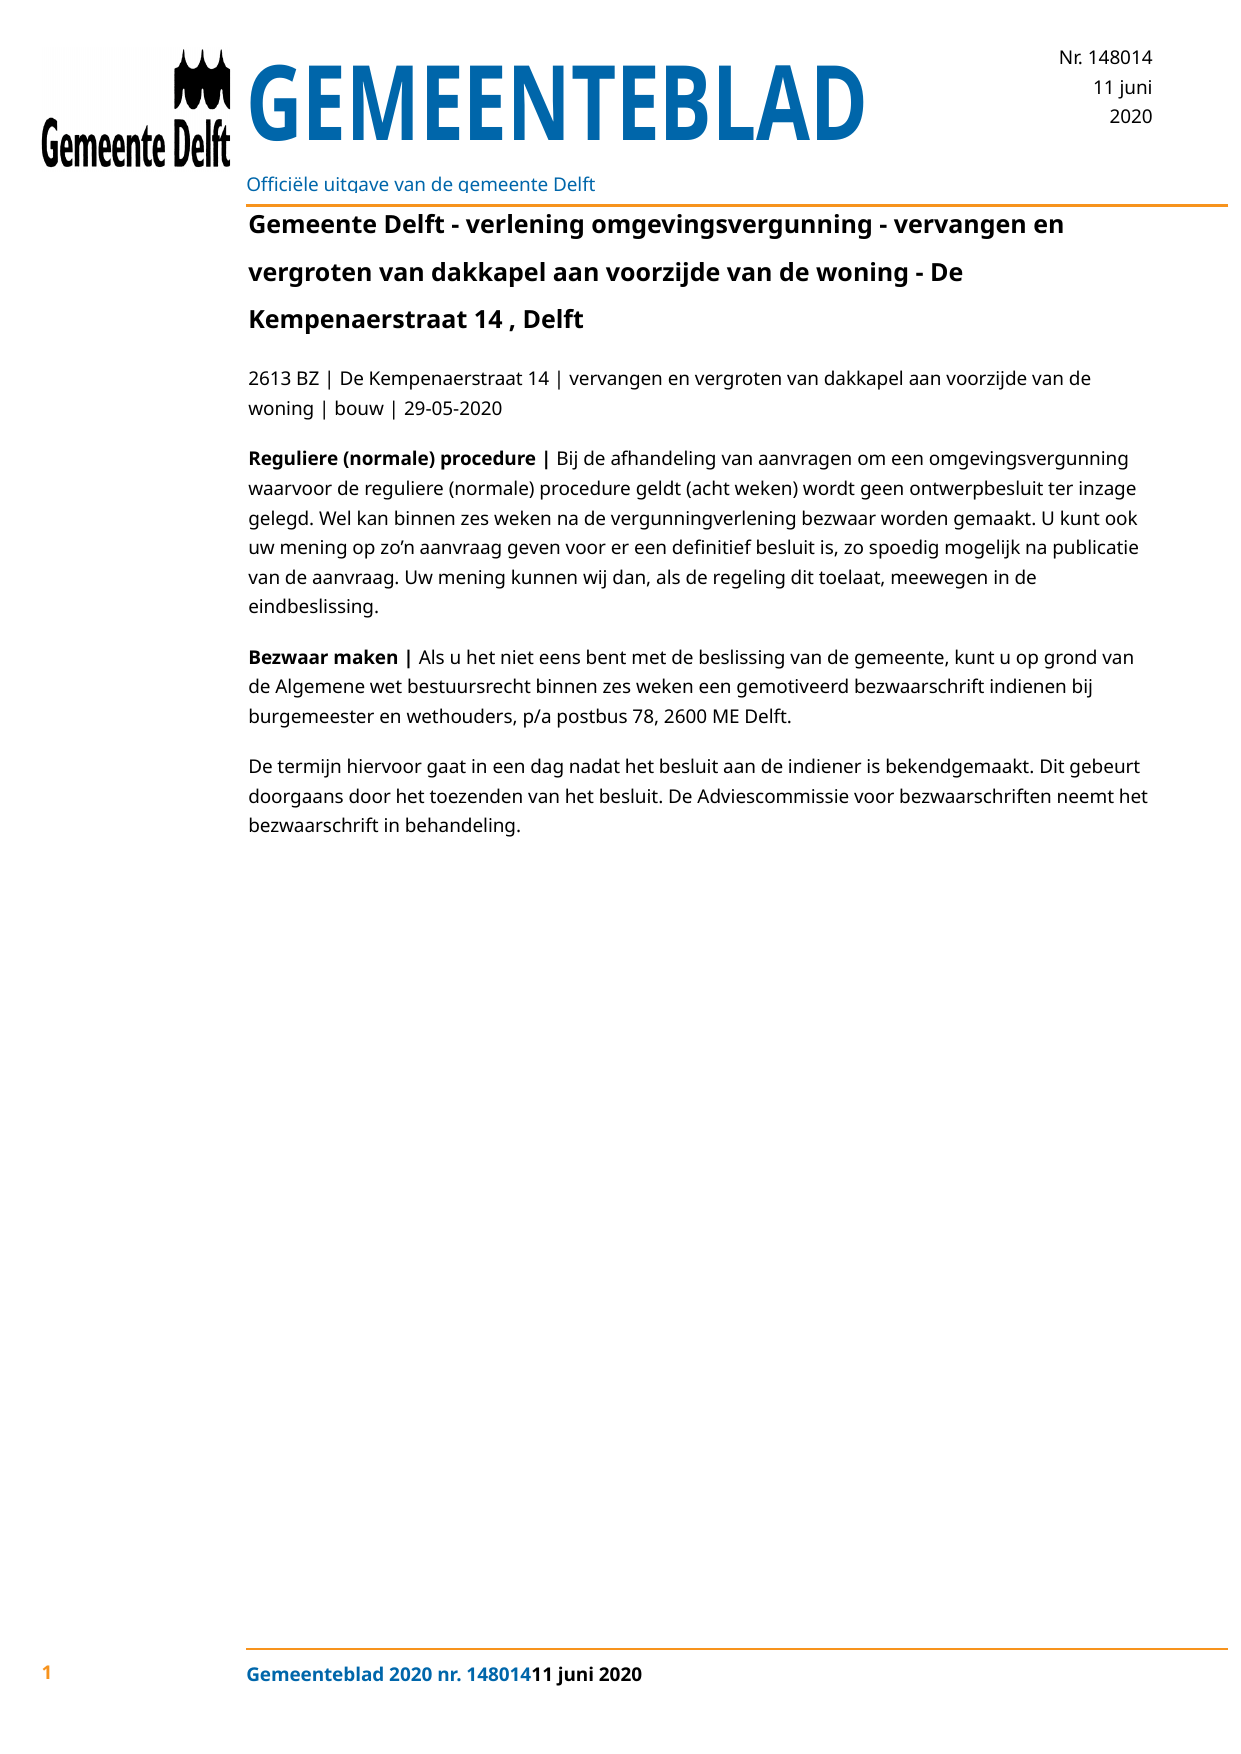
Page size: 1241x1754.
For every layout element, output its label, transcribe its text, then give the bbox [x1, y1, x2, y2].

text 2613 BZ | De Kempenaerstraat 14 | vervangen en vergroten van dakkapel aan voorzijde van de woning | bouw | 29-05-2020 [248, 366, 1152, 421]
text Reguliere (normale) procedure | Bij de afhandeling van aanvragen om een omgevingsvergunning waarvoor de reguliere (normale) procedure geldt (acht weken) wordt geen ontwerpbesluit ter inzage gelegd. Wel kan binnen zes weken na de vergunningverlening bezwaar worden gemaakt. U kunt ook uw mening op zo’n aanvraag geven voor er een definitief besluit is, zo spoedig mogelijk na publicatie van de aanvraag. Uw mening kunnen wij dan, als de regeling dit toelaat, meewegen in de eindbeslissing. [248, 446, 1152, 619]
picture [41, 47, 231, 172]
text De termijn hiervoor gaat in een dag nadat het besluit aan de indiener is bekendgemaakt. Dit gebeurt doorgaans door het toezenden van het besluit. De Adviescommissie voor bezwaarschriften neemt het bezwaarschrift in behandeling. [248, 753, 1152, 838]
text Bezwaar maken | Als u het niet eens bent met de beslissing van de gemeente, kunt u op grond van de Algemene wet bestuursrecht binnen zes weken een gemotiveerd bezwaarschrift indienen bij burgemeester en wethouders, p/a postbus 78, 2600 ME Delft. [248, 644, 1152, 729]
text Gemeente Delft - verlening omgevingsvergunning - vervangen en vergroten van dakkapel aan voorzijde van de woning - De Kempenaerstraat 14 , Delft [248, 207, 1152, 336]
